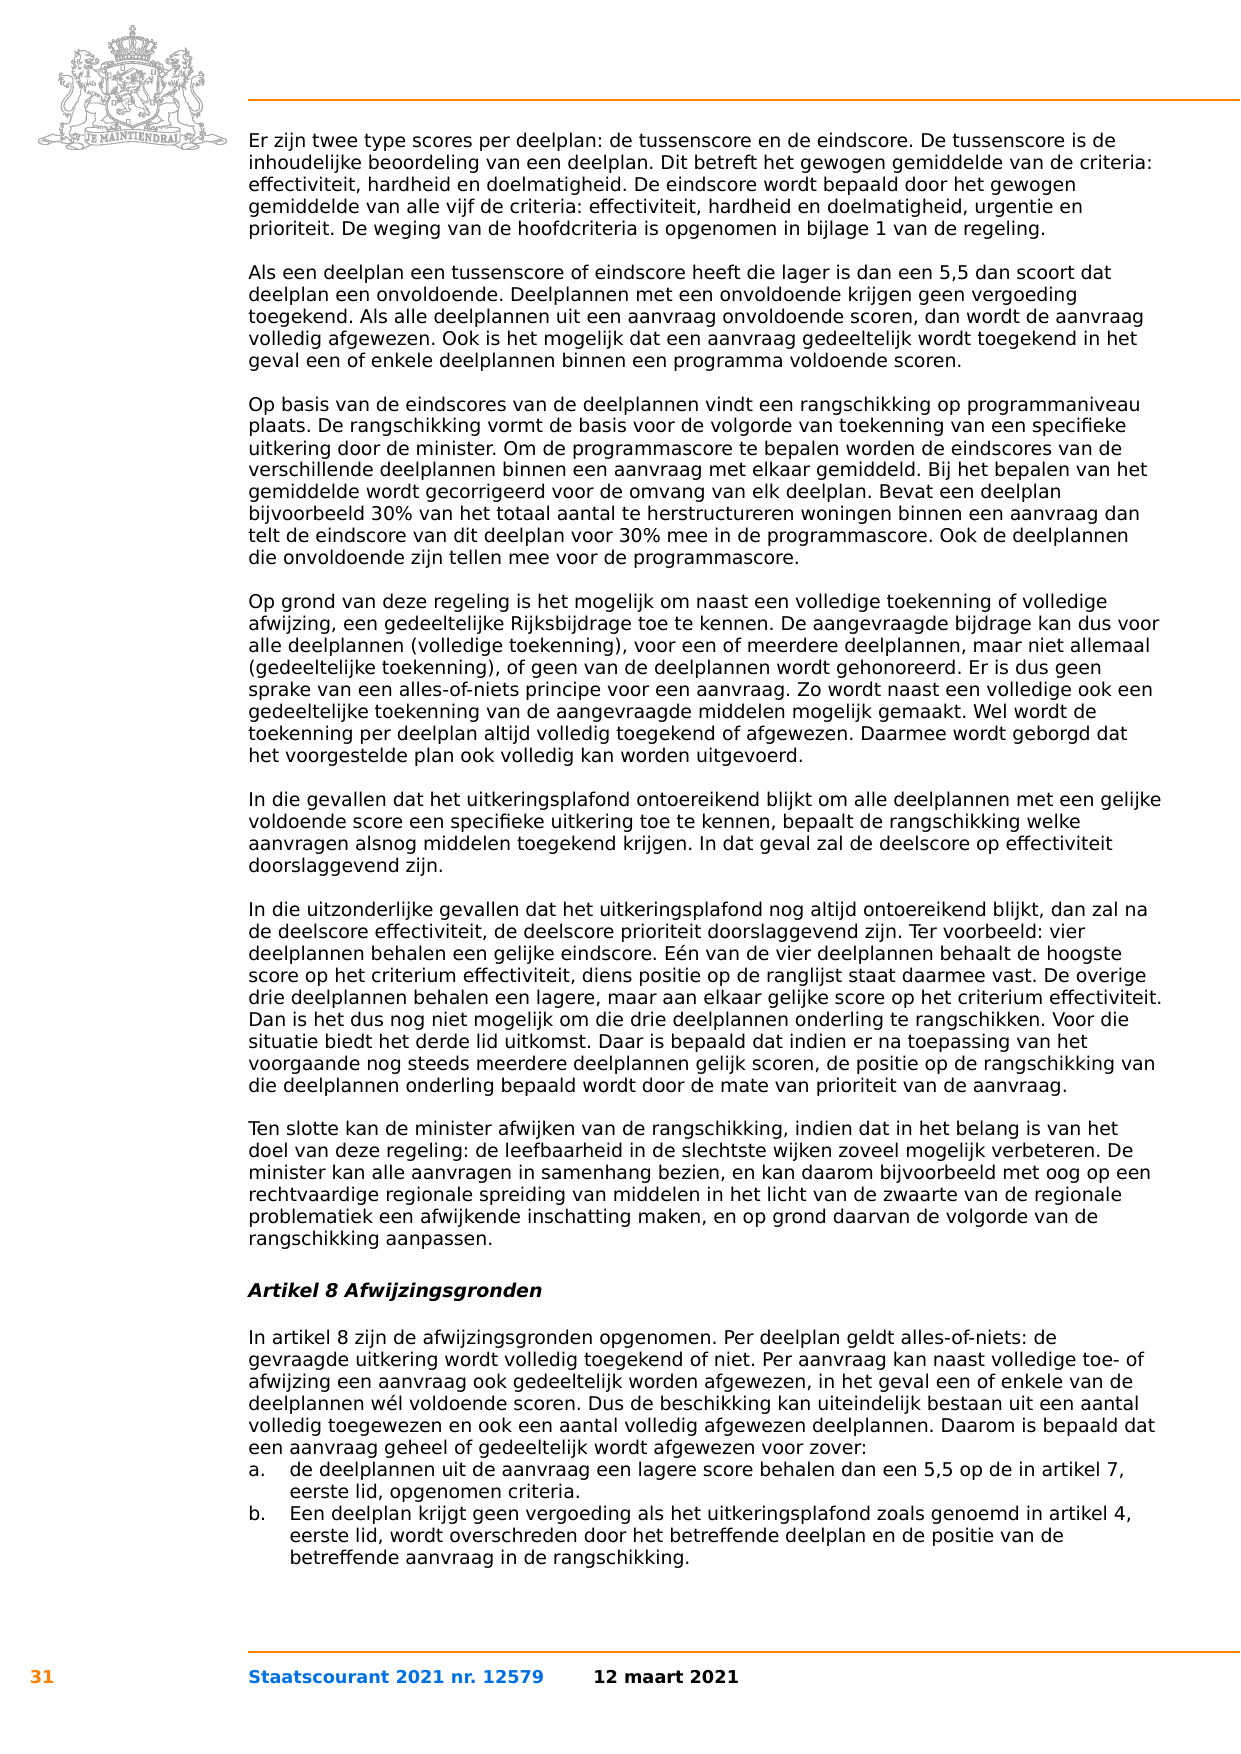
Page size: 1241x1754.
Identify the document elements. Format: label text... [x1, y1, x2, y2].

text Op grond van deze regeling is het mogelijk om naast een volledige toekenning of volledige afwijzing, een gedeeltelijke Rijksbijdrage toe te kennen. De aangevraagde bijdrage kan dus voor alle deelplannen (volledige toekenning), voor een of meerdere deelplannen, maar niet allemaal (gedeeltelijke toekenning), of geen van de deelplannen wordt gehonoreerd. Er is dus geen sprake van een alles-of-niets principe voor een aanvraag. Zo wordt naast een volledige ook een gedeeltelijke toekenning van de aangevraagde middelen mogelijk gemaakt. Wel wordt de toekenning per deelplan altijd volledig toegekend of afgewezen. Daarmee wordt geborgd dat het voorgestelde plan ook volledig kan worden uitgevoerd. [248, 591, 1163, 767]
text Als een deelplan een tussenscore of eindscore heeft die lager is dan een 5,5 dan scoort dat deelplan een onvoldoende. Deelplannen met een onvoldoende krijgen geen vergoeding toegekend. Als alle deelplannen uit een aanvraag onvoldoende scoren, dan wordt de aanvraag volledig afgewezen. Ook is het mogelijk dat een aanvraag gedeeltelijk wordt toegekend in het geval een of enkele deelplannen binnen een programma voldoende scoren. [248, 262, 1163, 372]
text a. de deelplannen uit de aanvraag een lagere score behalen dan een 5,5 op de in artikel 7, eerste lid, opgenomen criteria. [248, 1459, 1163, 1503]
text Ten slotte kan de minister afwijken van de rangschikking, indien dat in het belang is van het doel van deze regeling: de leefbaarheid in de slechtste wijken zoveel mogelijk verbeteren. De minister kan alle aanvragen in samenhang bezien, en kan daarom bijvoorbeeld met oog op een rechtvaardige regionale spreiding van middelen in het licht van de zwaarte van de regionale problematiek een afwijkende inschatting maken, en op grond daarvan de volgorde van de rangschikking aanpassen. [248, 1118, 1163, 1250]
text Op basis van de eindscores van de deelplannen vindt een rangschikking op programmaniveau plaats. De rangschikking vormt de basis voor de volgorde van toekenning van een specifieke uitkering door de minister. Om de programmascore te bepalen worden de eindscores van de verschillende deelplannen binnen een aanvraag met elkaar gemiddeld. Bij het bepalen van het gemiddelde wordt gecorrigeerd voor de omvang van elk deelplan. Bevat een deelplan bijvoorbeeld 30% van het totaal aantal te herstructureren woningen binnen een aanvraag dan telt de eindscore van dit deelplan voor 30% mee in de programmascore. Ook de deelplannen die onvoldoende zijn tellen mee voor de programmascore. [248, 393, 1163, 569]
text In die uitzonderlijke gevallen dat het uitkeringsplafond nog altijd ontoereikend blijkt, dan zal na de deelscore effectiviteit, de deelscore prioriteit doorslaggevend zijn. Ter voorbeeld: vier deelplannen behalen een gelijke eindscore. Eén van de vier deelplannen behaalt de hoogste score op het criterium effectiviteit, diens positie op de ranglijst staat daarmee vast. De overige drie deelplannen behalen een lagere, maar aan elkaar gelijke score op het criterium effectiviteit. Dan is het dus nog niet mogelijk om die drie deelplannen onderling te rangschikken. Voor die situatie biedt het derde lid uitkomst. Daar is bepaald dat indien er na toepassing van het voorgaande nog steeds meerdere deelplannen gelijk scoren, de positie op de rangschikking van die deelplannen onderling bepaald wordt door de mate van prioriteit van de aanvraag. [248, 899, 1163, 1096]
subtitle Artikel 8 Afwijzingsgronden [248, 1280, 1163, 1302]
text b. Een deelplan krijgt geen vergoeding als het uitkeringsplafond zoals genoemd in artikel 4, eerste lid, wordt overschreden door het betreffende deelplan en de positie van de betreffende aanvraag in de rangschikking. [248, 1503, 1163, 1569]
picture [38, 25, 227, 150]
text Er zijn twee type scores per deelplan: de tussenscore en de eindscore. De tussenscore is de inhoudelijke beoordeling van een deelplan. Dit betreft het gewogen gemiddelde van de criteria: effectiviteit, hardheid en doelmatigheid. De eindscore wordt bepaald door het gewogen gemiddelde van alle vijf de criteria: effectiviteit, hardheid en doelmatigheid, urgentie en prioriteit. De weging van de hoofdcriteria is opgenomen in bijlage 1 van de regeling. [248, 130, 1163, 240]
text In artikel 8 zijn de afwijzingsgronden opgenomen. Per deelplan geldt alles-of-niets: de gevraagde uitkering wordt volledig toegekend of niet. Per aanvraag kan naast volledige toe- of afwijzing een aanvraag ook gedeeltelijk worden afgewezen, in het geval een of enkele van de deelplannen wél voldoende scoren. Dus de beschikking kan uiteindelijk bestaan uit een aantal volledig toegewezen en ook een aantal volledig afgewezen deelplannen. Daarom is bepaald dat een aanvraag geheel of gedeeltelijk wordt afgewezen voor zover: [248, 1327, 1163, 1459]
text In die gevallen dat het uitkeringsplafond ontoereikend blijkt om alle deelplannen met een gelijke voldoende score een specifieke uitkering toe te kennen, bepaalt de rangschikking welke aanvragen alsnog middelen toegekend krijgen. In dat geval zal de deelscore op effectiviteit doorslaggevend zijn. [248, 789, 1163, 877]
